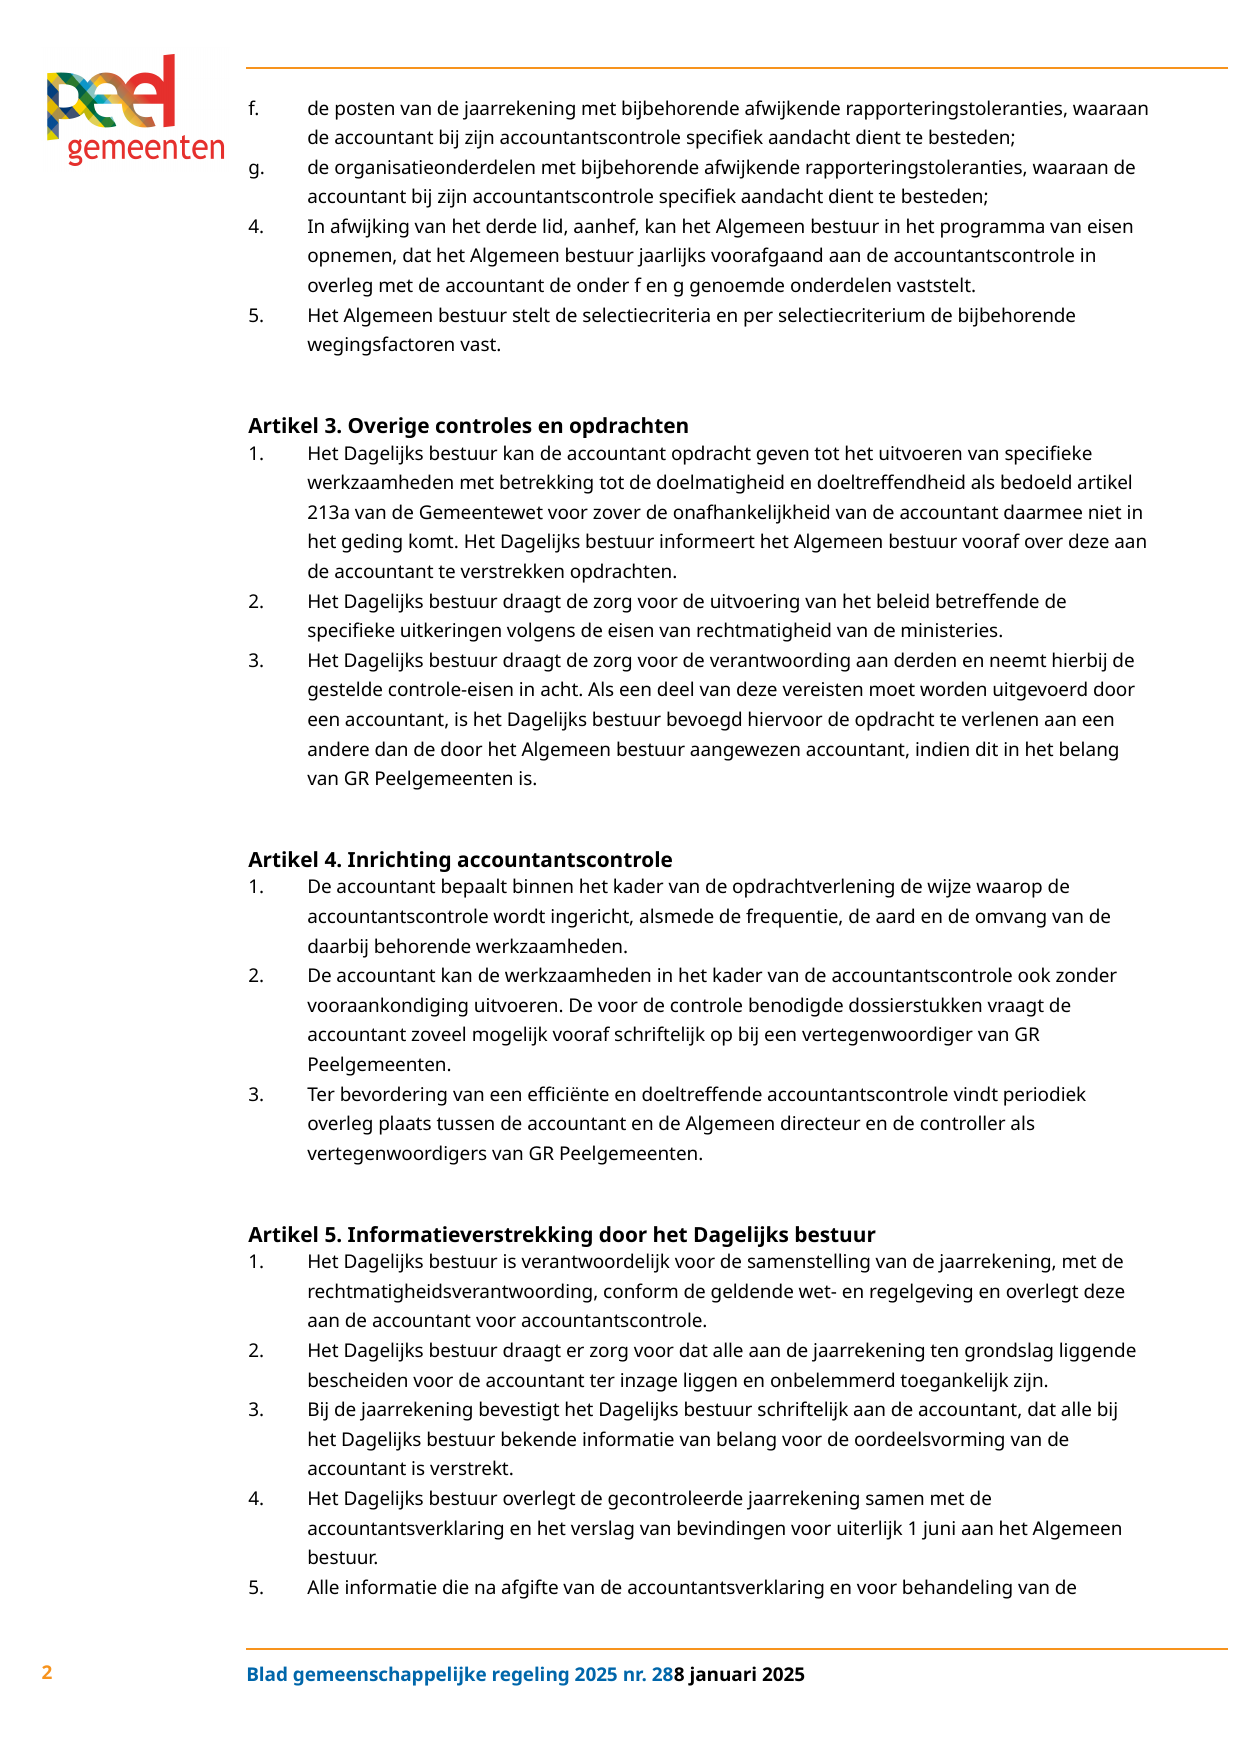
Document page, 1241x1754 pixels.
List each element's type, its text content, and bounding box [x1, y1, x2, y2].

list Het Algemeen bestuur stelt de selectiecriteria en per selectiecriterium de bijbehorende wegingsfactoren vast. [248, 302, 1152, 357]
text Artikel 4. Inrichting accountantscontrole [248, 845, 1152, 874]
list In afwijking van het derde lid, aanhef, kan het Algemeen bestuur in het programma van eisen opnemen, dat het Algemeen bestuur jaarlijks voorafgaand aan de accountantscontrole in overleg met de accountant de onder f en g genoemde onderdelen vaststelt. [248, 213, 1152, 298]
list Alle informatie die na afgifte van de accountantsverklaring en voor behandeling van de [248, 1574, 1152, 1599]
list Het Dagelijks bestuur kan de accountant opdracht geven tot het uitvoeren van specifieke werkzaamheden met betrekking tot de doelmatigheid en doeltreffendheid als bedoeld artikel 213a van de Gemeentewet voor zover de onafhankelijkheid van de accountant daarmee niet in het geding komt. Het Dagelijks bestuur informeert het Algemeen bestuur vooraf over deze aan de accountant te verstrekken opdrachten. [248, 440, 1152, 584]
list Ter bevordering van een efficiënte en doeltreffende accountantscontrole vindt periodiek overleg plaats tussen de accountant en de Algemeen directeur en de controller als vertegenwoordigers van GR Peelgemeenten. [248, 1081, 1152, 1166]
list De accountant bepaalt binnen het kader van de opdrachtverlening de wijze waarop de accountantscontrole wordt ingericht, alsmede de frequentie, de aard en de omvang van de daarbij behorende werkzaamheden. [248, 874, 1152, 959]
picture [41, 47, 231, 172]
list de organisatieonderdelen met bijbehorende afwijkende rapporteringstoleranties, waaraan de accountant bij zijn accountantscontrole specifiek aandacht dient te besteden; [248, 154, 1152, 209]
list de posten van de jaarrekening met bijbehorende afwijkende rapporteringstoleranties, waaraan de accountant bij zijn accountantscontrole specifiek aandacht dient te besteden; [248, 95, 1152, 150]
list De accountant kan de werkzaamheden in het kader van de accountantscontrole ook zonder vooraankondiging uitvoeren. De voor de controle benodigde dossierstukken vraagt de accountant zoveel mogelijk vooraf schriftelijk op bij een vertegenwoordiger van GR Peelgemeenten. [248, 962, 1152, 1077]
list Het Dagelijks bestuur is verantwoordelijk voor de samenstelling van de jaarrekening, met de rechtmatigheidsverantwoording, conform de geldende wet- en regelgeving en overlegt deze aan de accountant voor accountantscontrole. [248, 1248, 1152, 1333]
list Het Dagelijks bestuur draagt er zorg voor dat alle aan de jaarrekening ten grondslag liggende bescheiden voor de accountant ter inzage liggen en onbelemmerd toegankelijk zijn. [248, 1337, 1152, 1392]
text Artikel 5. Informatieverstrekking door het Dagelijks bestuur [248, 1220, 1152, 1248]
list Het Dagelijks bestuur overlegt de gecontroleerde jaarrekening samen met de accountantsverklaring en het verslag van bevindingen voor uiterlijk 1 juni aan het Algemeen bestuur. [248, 1485, 1152, 1570]
list Het Dagelijks bestuur draagt de zorg voor de verantwoording aan derden en neemt hierbij de gestelde controle-eisen in acht. Als een deel van deze vereisten moet worden uitgevoerd door een accountant, is het Dagelijks bestuur bevoegd hiervoor de opdracht te verlenen aan een andere dan de door het Algemeen bestuur aangewezen accountant, indien dit in het belang van GR Peelgemeenten is. [248, 647, 1152, 791]
list Bij de jaarrekening bevestigt het Dagelijks bestuur schriftelijk aan de accountant, dat alle bij het Dagelijks bestuur bekende informatie van belang voor de oordeelsvorming van de accountant is verstrekt. [248, 1396, 1152, 1481]
list Het Dagelijks bestuur draagt de zorg voor de uitvoering van het beleid betreffende de specifieke uitkeringen volgens de eisen van rechtmatigheid van de ministeries. [248, 588, 1152, 643]
text Artikel 3. Overige controles en opdrachten [248, 411, 1152, 440]
